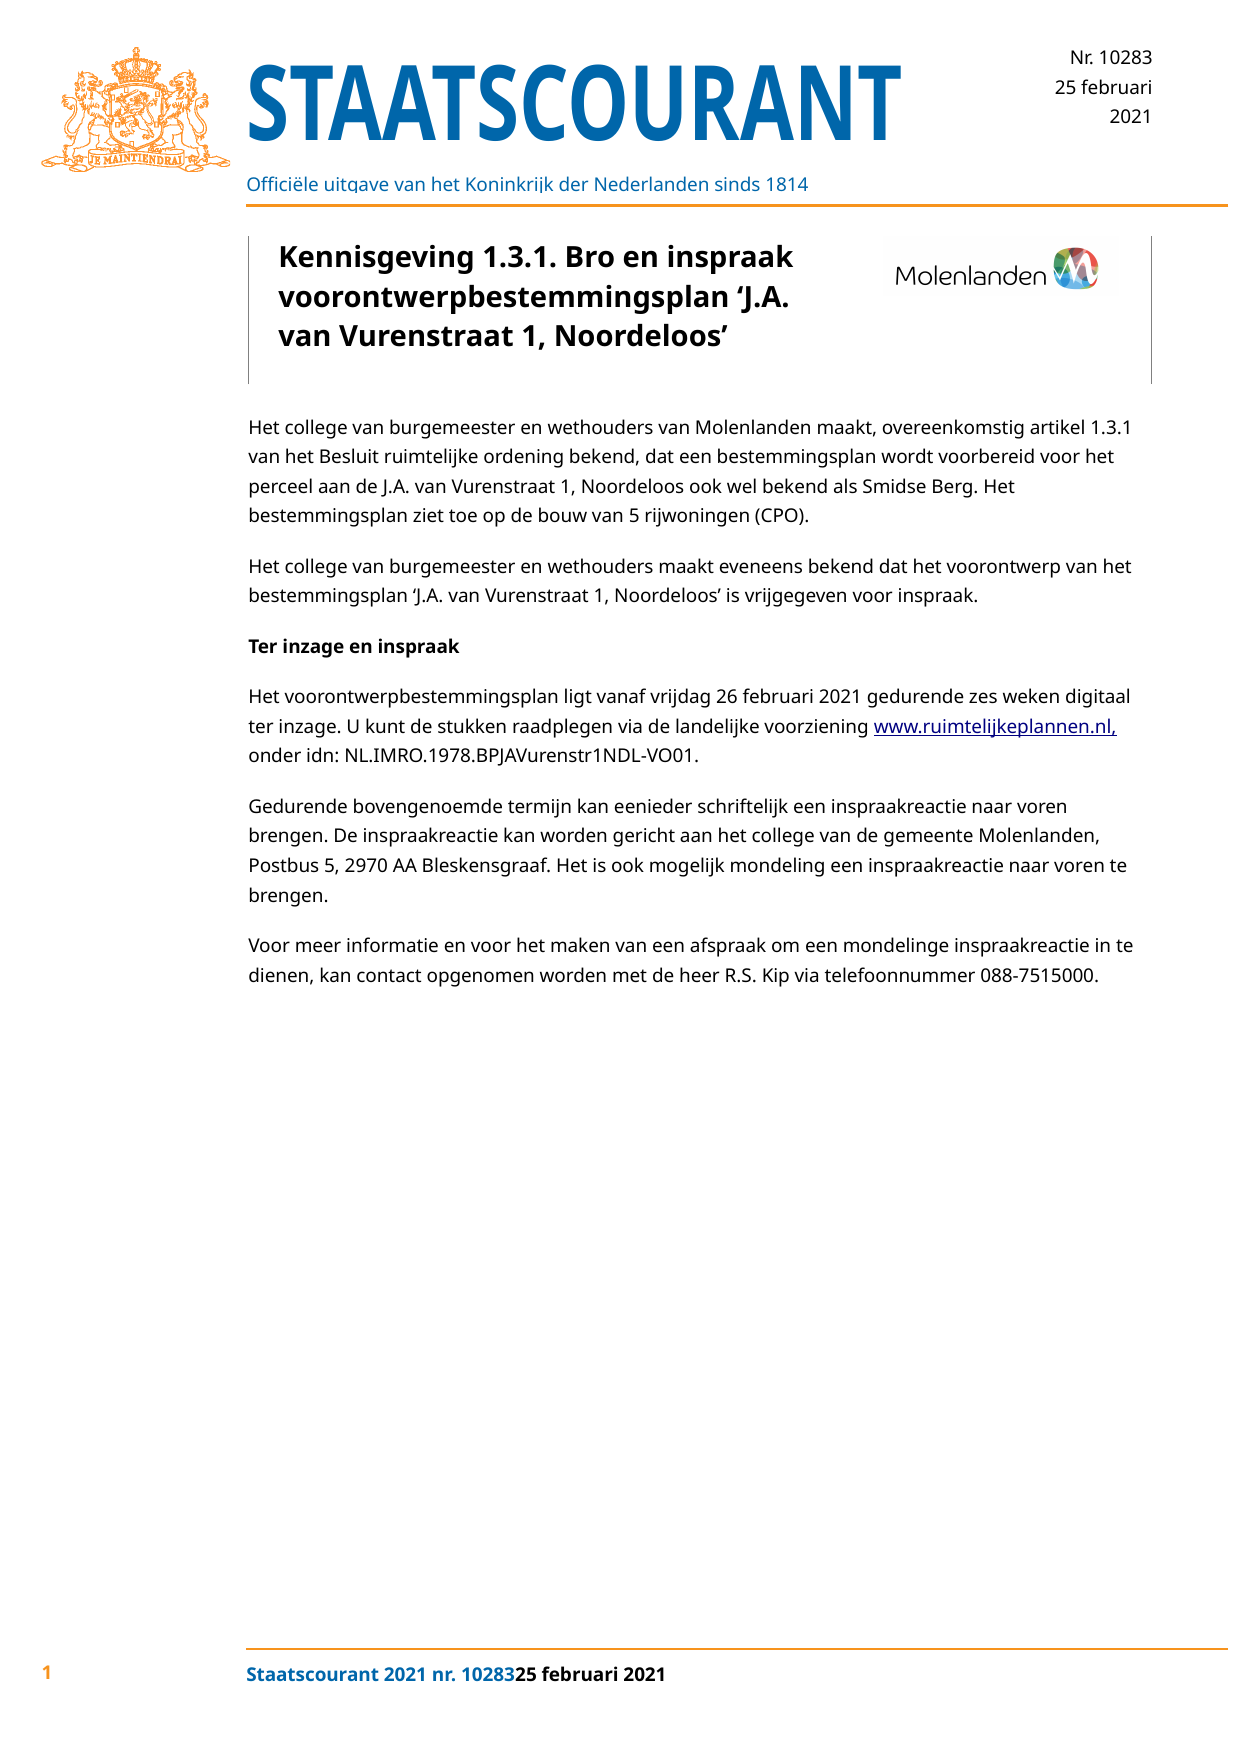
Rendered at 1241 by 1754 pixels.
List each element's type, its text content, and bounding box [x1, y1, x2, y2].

text Het college van burgemeester en wethouders maakt eveneens bekend dat het voorontwerp van het bestemmingsplan ‘J.A. van Vurenstraat 1, Noordeloos’ is vrijgegeven voor inspraak. [248, 553, 1152, 608]
picture [41, 47, 231, 172]
picture [882, 236, 1119, 296]
text Het voorontwerpbestemmingsplan ligt vanaf vrijdag 26 februari 2021 gedurende zes weken digitaal ter inzage. U kunt de stukken raadplegen via de landelijke voorziening www.ruimtelijkeplannen.nl, onder idn: NL.IMRO.1978.BPJAVurenstr1NDL-VO01. [248, 683, 1152, 768]
text Ter inzage en inspraak [248, 633, 1152, 659]
text Gedurende bovengenoemde termijn kan eenieder schriftelijk een inspraakreactie naar voren brengen. De inspraakreactie kan worden gericht aan het college van de gemeente Molenlanden, Postbus 5, 2970 AA Bleskensgraaf. Het is ook mogelijk mondeling een inspraakreactie naar voren te brengen. [248, 793, 1152, 908]
table_header Kennisgeving 1.3.1. Bro en inspraak voorontwerpbestemmingsplan ‘J.A. van Vurenstraat 1, Noordeloos’ [249, 236, 850, 384]
table_header [850, 236, 1151, 384]
text Voor meer informatie en voor het maken van een afspraak om een mondelinge inspraakreactie in te dienen, kan contact opgenomen worden met de heer R.S. Kip via telefoonnummer 088-7515000. [248, 932, 1152, 988]
text Het college van burgemeester en wethouders van Molenlanden maakt, overeenkomstig artikel 1.3.1 van het Besluit ruimtelijke ordening bekend, dat een bestemmingsplan wordt voorbereid voor het perceel aan de J.A. van Vurenstraat 1, Noordeloos ook wel bekend als Smidse Berg. Het bestemmingsplan ziet toe op de bouw van 5 rijwoningen (CPO). [248, 414, 1152, 528]
